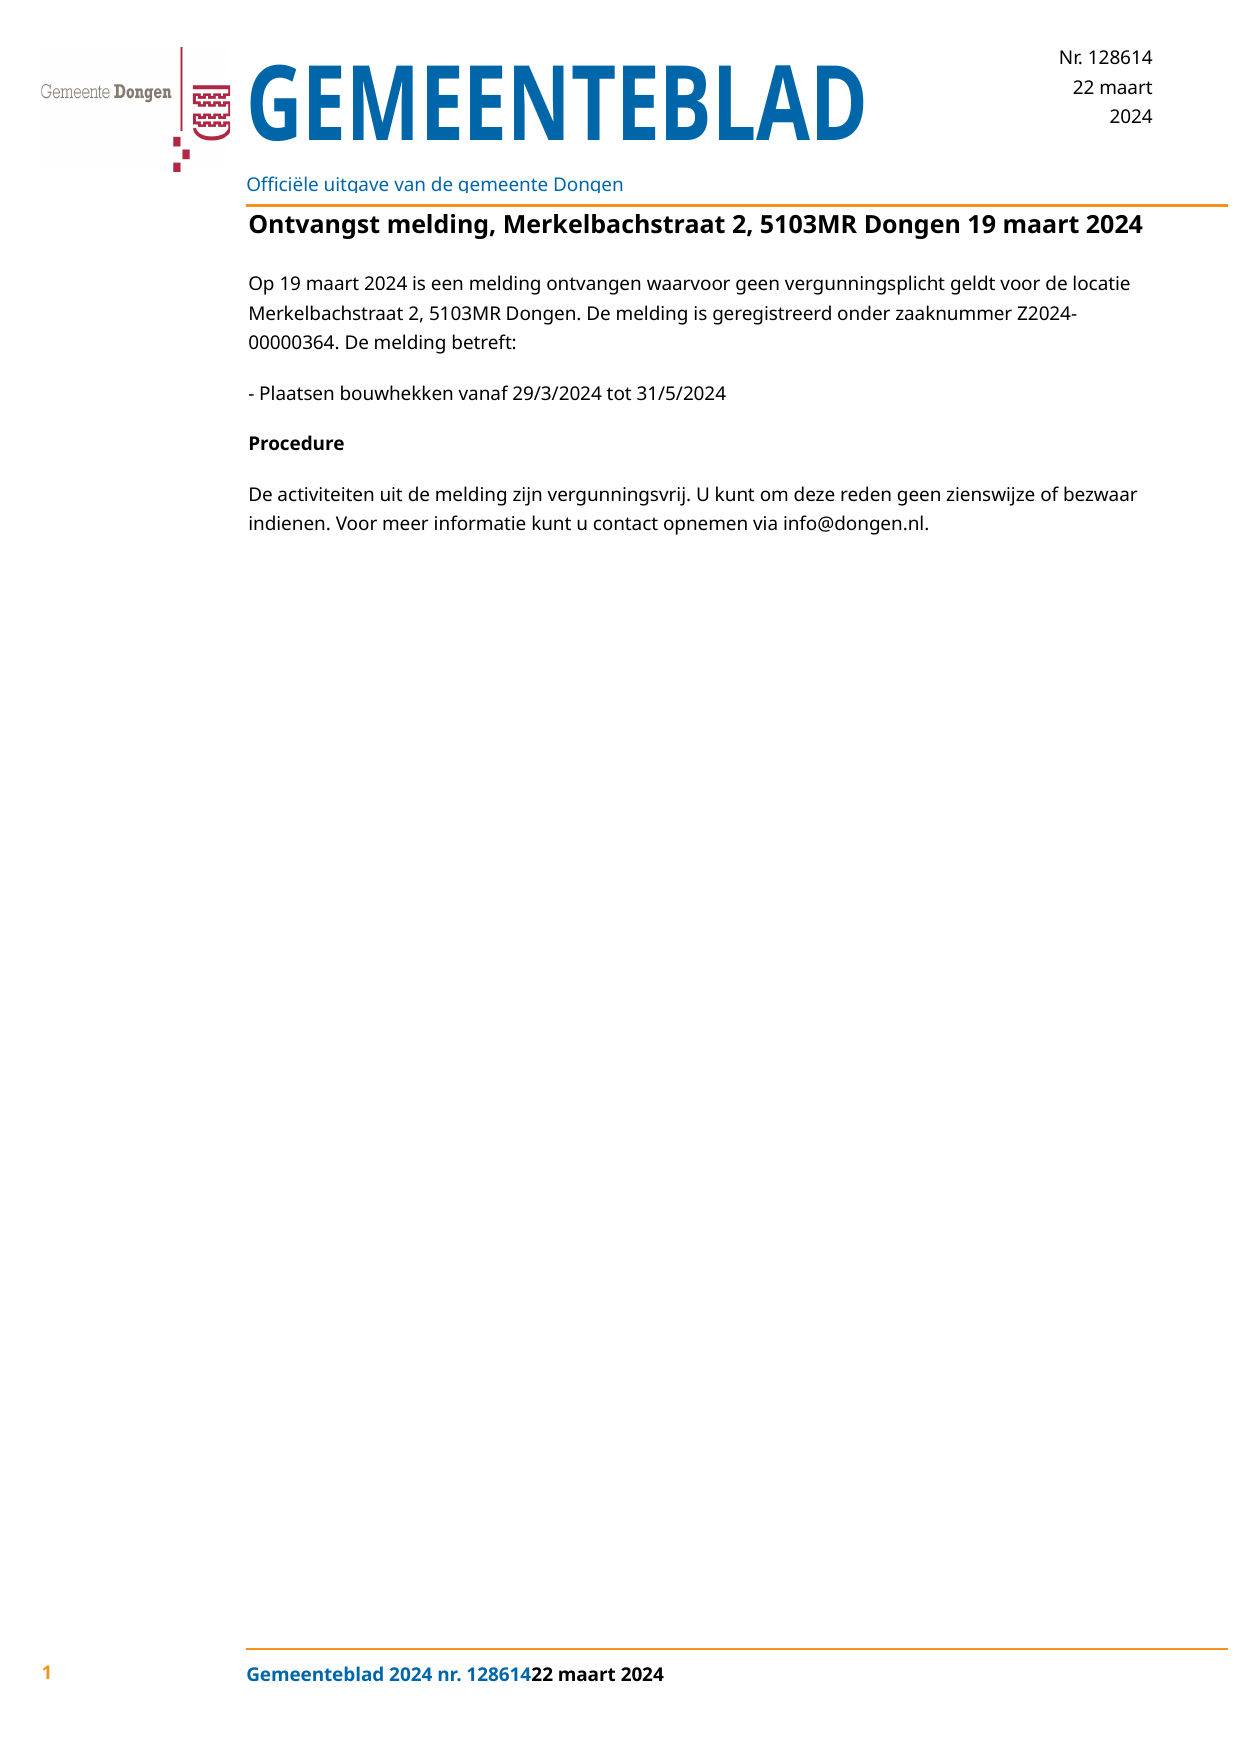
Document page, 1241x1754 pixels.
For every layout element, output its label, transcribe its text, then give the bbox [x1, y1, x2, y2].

text Procedure [248, 430, 1152, 456]
picture [41, 47, 231, 172]
text De activiteiten uit de melding zijn vergunningsvrij. U kunt om deze reden geen zienswijze of bezwaar indienen. Voor meer informatie kunt u contact opnemen via info@dongen.nl. [248, 481, 1152, 536]
text Op 19 maart 2024 is een melding ontvangen waarvoor geen vergunningsplicht geldt voor de locatie Merkelbachstraat 2, 5103MR Dongen. De melding is geregistreerd onder zaaknummer Z2024-00000364. De melding betreft: [248, 270, 1152, 355]
text Ontvangst melding, Merkelbachstraat 2, 5103MR Dongen 19 maart 2024 [248, 207, 1152, 241]
text - Plaatsen bouwhekken vanaf 29/3/2024 tot 31/5/2024 [248, 380, 1152, 406]
